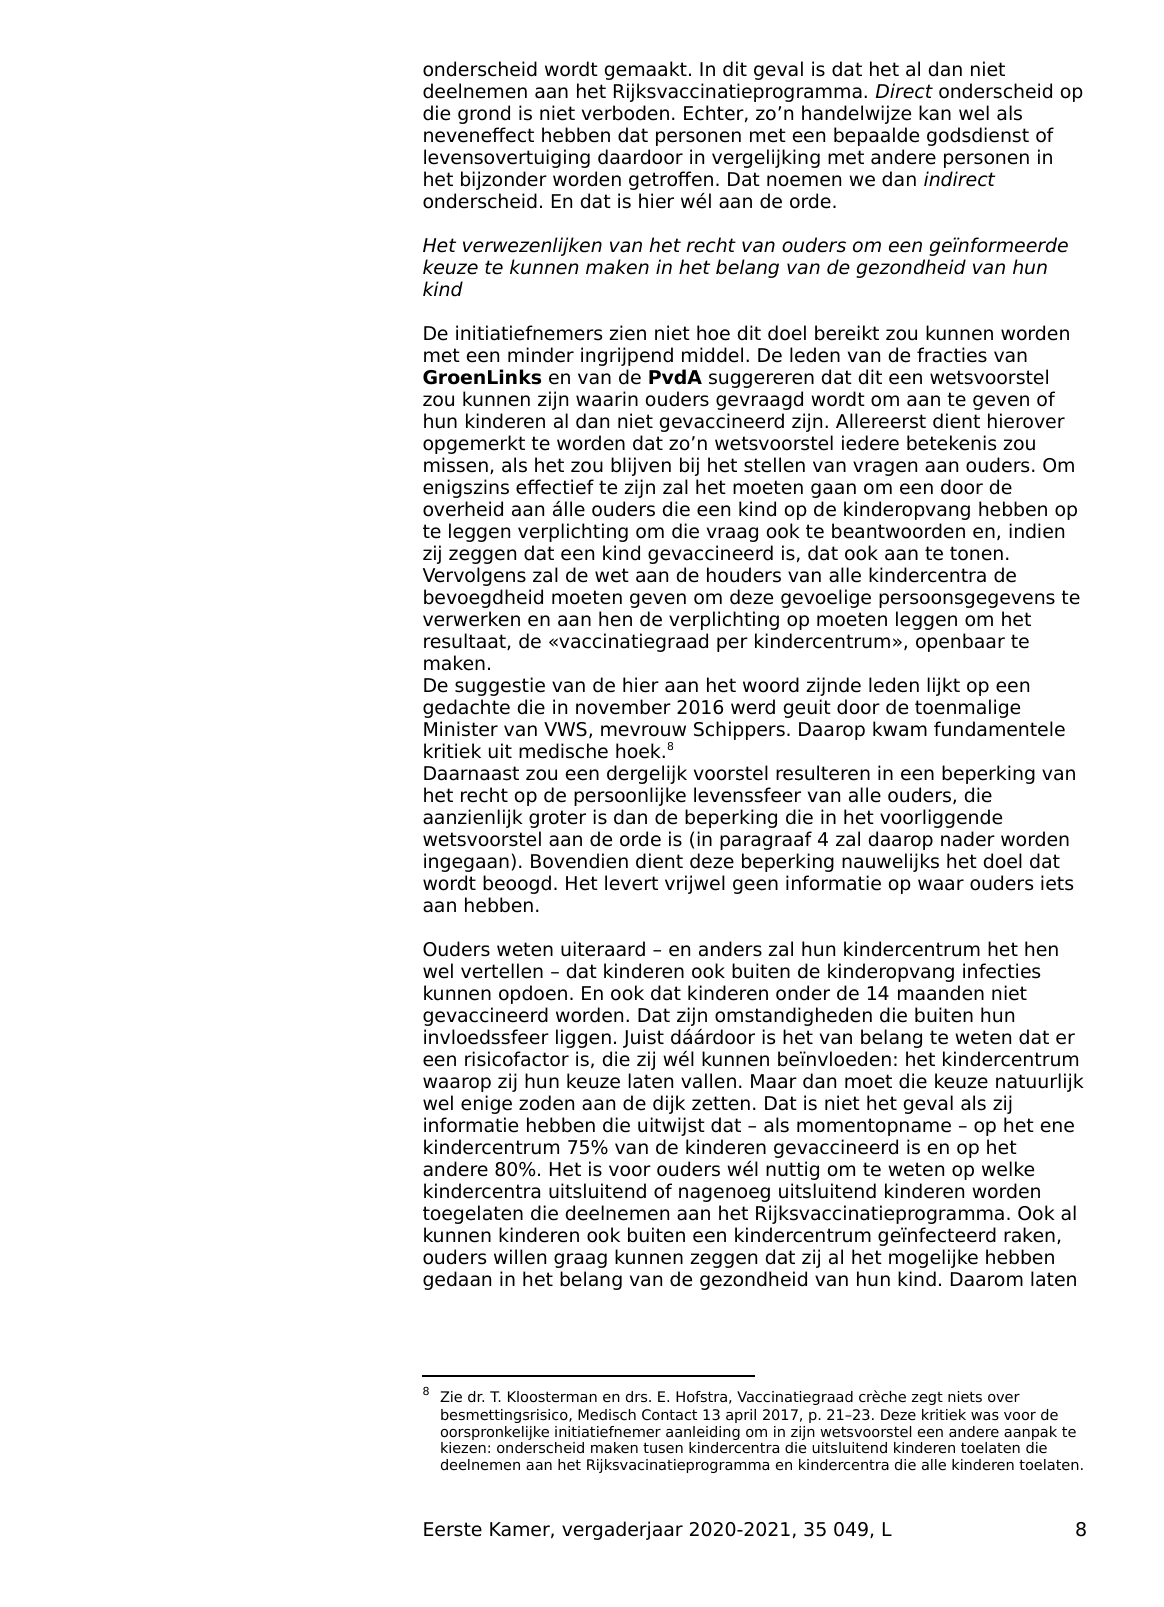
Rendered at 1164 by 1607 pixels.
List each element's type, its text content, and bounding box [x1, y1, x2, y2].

text Daarnaast zou een dergelijk voorstel resulteren in een beperking van het recht op de persoonlijke levenssfeer van alle ouders, die aanzienlijk groter is dan de beperking die in het voorliggende wetsvoorstel aan de orde is (in paragraaf 4 zal daarop nader worden ingegaan). Bovendien dient deze beperking nauwelijks het doel dat wordt beoogd. Het levert vrijwel geen informatie op waar ouders iets aan hebben. [422, 763, 1087, 917]
text De initiatiefnemers zien niet hoe dit doel bereikt zou kunnen worden met een minder ingrijpend middel. De leden van de fracties van GroenLinks en van de PvdA suggereren dat dit een wetsvoorstel zou kunnen zijn waarin ouders gevraagd wordt om aan te geven of hun kinderen al dan niet gevaccineerd zijn. Allereerst dient hierover opgemerkt te worden dat zo’n wetsvoorstel iedere betekenis zou missen, als het zou blijven bij het stellen van vragen aan ouders. Om enigszins effectief te zijn zal het moeten gaan om een door de overheid aan álle ouders die een kind op de kinderopvang hebben op te leggen verplichting om die vraag ook te beantwoorden en, indien zij zeggen dat een kind gevaccineerd is, dat ook aan te tonen. Vervolgens zal de wet aan de houders van alle kindercentra de bevoegdheid moeten geven om deze gevoelige persoonsgegevens te verwerken en aan hen de verplichting op moeten leggen om het resultaat, de «vaccinatiegraad per kindercentrum», openbaar te maken. [422, 323, 1087, 675]
text onderscheid wordt gemaakt. In dit geval is dat het al dan niet deelnemen aan het Rijksvaccinatieprogramma. Direct onderscheid op die grond is niet verboden. Echter, zo’n handelwijze kan wel als neveneffect hebben dat personen met een bepaalde godsdienst of levensovertuiging daardoor in vergelijking met andere personen in het bijzonder worden getroffen. Dat noemen we dan indirect onderscheid. En dat is hier wél aan de orde. [422, 59, 1087, 213]
text De suggestie van de hier aan het woord zijnde leden lijkt op een gedachte die in november 2016 werd geuit door de toenmalige Minister van VWS, mevrouw Schippers. Daarop kwam fundamentele kritiek uit medische hoek. [422, 675, 1087, 763]
subtitle Het verwezenlijken van het recht van ouders om een geïnformeerde keuze te kunnen maken in het belang van de gezondheid van hun kind [422, 235, 1087, 301]
text Ouders weten uiteraard – en anders zal hun kindercentrum het hen wel vertellen – dat kinderen ook buiten de kinderopvang infecties kunnen opdoen. En ook dat kinderen onder de 14 maanden niet gevaccineerd worden. Dat zijn omstandigheden die buiten hun invloedssfeer liggen. Juist dáárdoor is het van belang te weten dat er een risicofactor is, die zij wél kunnen beïnvloeden: het kindercentrum waarop zij hun keuze laten vallen. Maar dan moet die keuze natuurlijk wel enige zoden aan de dijk zetten. Dat is niet het geval als zij informatie hebben die uitwijst dat – als momentopname – op het ene kindercentrum 75% van de kinderen gevaccineerd is en op het andere 80%. Het is voor ouders wél nuttig om te weten op welke kindercentra uitsluitend of nagenoeg uitsluitend kinderen worden toegelaten die deelnemen aan het Rijksvaccinatieprogramma. Ook al kunnen kinderen ook buiten een kindercentrum geïnfecteerd raken, ouders willen graag kunnen zeggen dat zij al het mogelijke hebben gedaan in het belang van de gezondheid van hun kind. Daarom laten [422, 939, 1087, 1291]
text Zie dr. T. Kloosterman en drs. E. Hofstra, Vaccinatiegraad crèche zegt niets over besmettingsrisico, Medisch Contact 13 april 2017, p. 21–23. Deze kritiek was voor de oorspronkelijke initiatiefnemer aanleiding om in zijn wetsvoorstel een andere aanpak te kiezen: onderscheid maken tusen kindercentra die uitsluitend kinderen toelaten die deelnemen aan het Rijksvacinatieprogramma en kindercentra die alle kinderen toelaten. [422, 1385, 1087, 1474]
